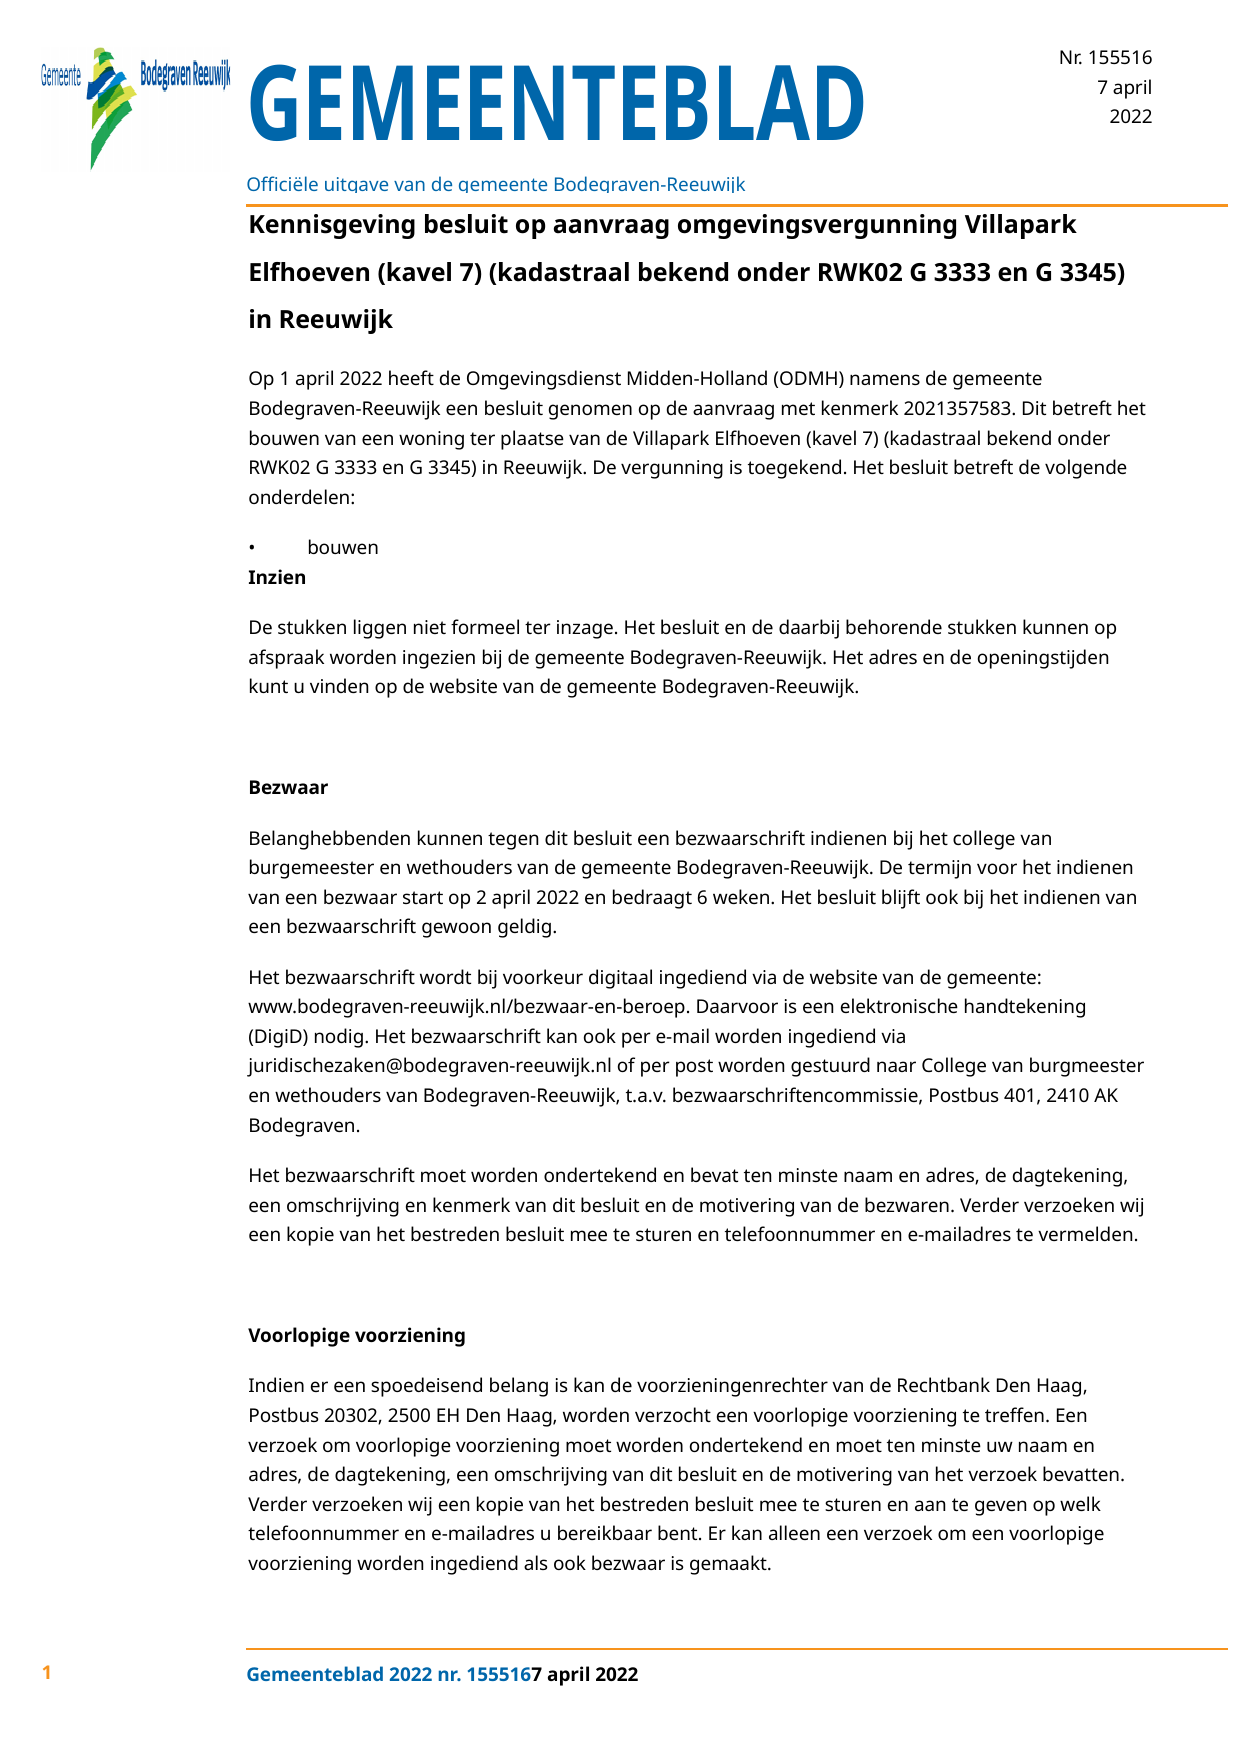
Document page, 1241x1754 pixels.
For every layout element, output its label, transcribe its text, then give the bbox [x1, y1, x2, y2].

text De stukken liggen niet formeel ter inzage. Het besluit en de daarbij behorende stukken kunnen op afspraak worden ingezien bij de gemeente Bodegraven-Reeuwijk. Het adres en de openingstijden kunt u vinden op de website van de gemeente Bodegraven-Reeuwijk. [248, 614, 1152, 699]
text Op 1 april 2022 heeft de Omgevingsdienst Midden-Holland (ODMH) namens de gemeente Bodegraven-Reeuwijk een besluit genomen op de aanvraag met kenmerk 2021357583. Dit betreft het bouwen van een woning ter plaatse van de Villapark Elfhoeven (kavel 7) (kadastraal bekend onder RWK02 G 3333 en G 3345) in Reeuwijk. De vergunning is toegekend. Het besluit betreft de volgende onderdelen: [248, 366, 1152, 509]
text Voorlopige voorziening [248, 1322, 1152, 1348]
text Het bezwaarschrift wordt bij voorkeur digitaal ingediend via de website van de gemeente: www.bodegraven-reeuwijk.nl/bezwaar-en-beroep. Daarvoor is een elektronische handtekening (DigiD) nodig. Het bezwaarschrift kan ook per e-mail worden ingediend via juridischezaken@bodegraven-reeuwijk.nl of per post worden gestuurd naar College van burgmeester en wethouders van Bodegraven-Reeuwijk, t.a.v. bezwaarschriftencommissie, Postbus 401, 2410 AK Bodegraven. [248, 964, 1152, 1137]
text Belanghebbenden kunnen tegen dit besluit een bezwaarschrift indienen bij het college van burgemeester en wethouders van de gemeente Bodegraven-Reeuwijk. De termijn voor het indienen van een bezwaar start op 2 april 2022 en bedraagt 6 weken. Het besluit blijft ook bij het indienen van een bezwaarschrift gewoon geldig. [248, 825, 1152, 939]
text Inzien [248, 564, 1152, 589]
text Kennisgeving besluit op aanvraag omgevingsvergunning Villapark Elfhoeven (kavel 7) (kadastraal bekend onder RWK02 G 3333 en G 3345) in Reeuwijk [248, 207, 1152, 336]
picture [41, 47, 231, 172]
text Bezwaar [248, 774, 1152, 800]
text Het bezwaarschrift moet worden ondertekend en bevat ten minste naam en adres, de dagtekening, een omschrijving en kenmerk van dit besluit en de motivering van de bezwaren. Verder verzoeken wij een kopie van het bestreden besluit mee te sturen en telefoonnummer en e-mailadres te vermelden. [248, 1162, 1152, 1247]
list bouwen [248, 534, 1152, 560]
text Indien er een spoedeisend belang is kan de voorzieningenrechter van de Rechtbank Den Haag, Postbus 20302, 2500 EH Den Haag, worden verzocht een voorlopige voorziening te treffen. Een verzoek om voorlopige voorziening moet worden ondertekend en moet ten minste uw naam en adres, de dagtekening, een omschrijving van dit besluit en de motivering van het verzoek bevatten. Verder verzoeken wij een kopie van het bestreden besluit mee te sturen en aan te geven op welk telefoonnummer en e-mailadres u bereikbaar bent. Er kan alleen een verzoek om een voorlopige voorziening worden ingediend als ook bezwaar is gemaakt. [248, 1373, 1152, 1576]
